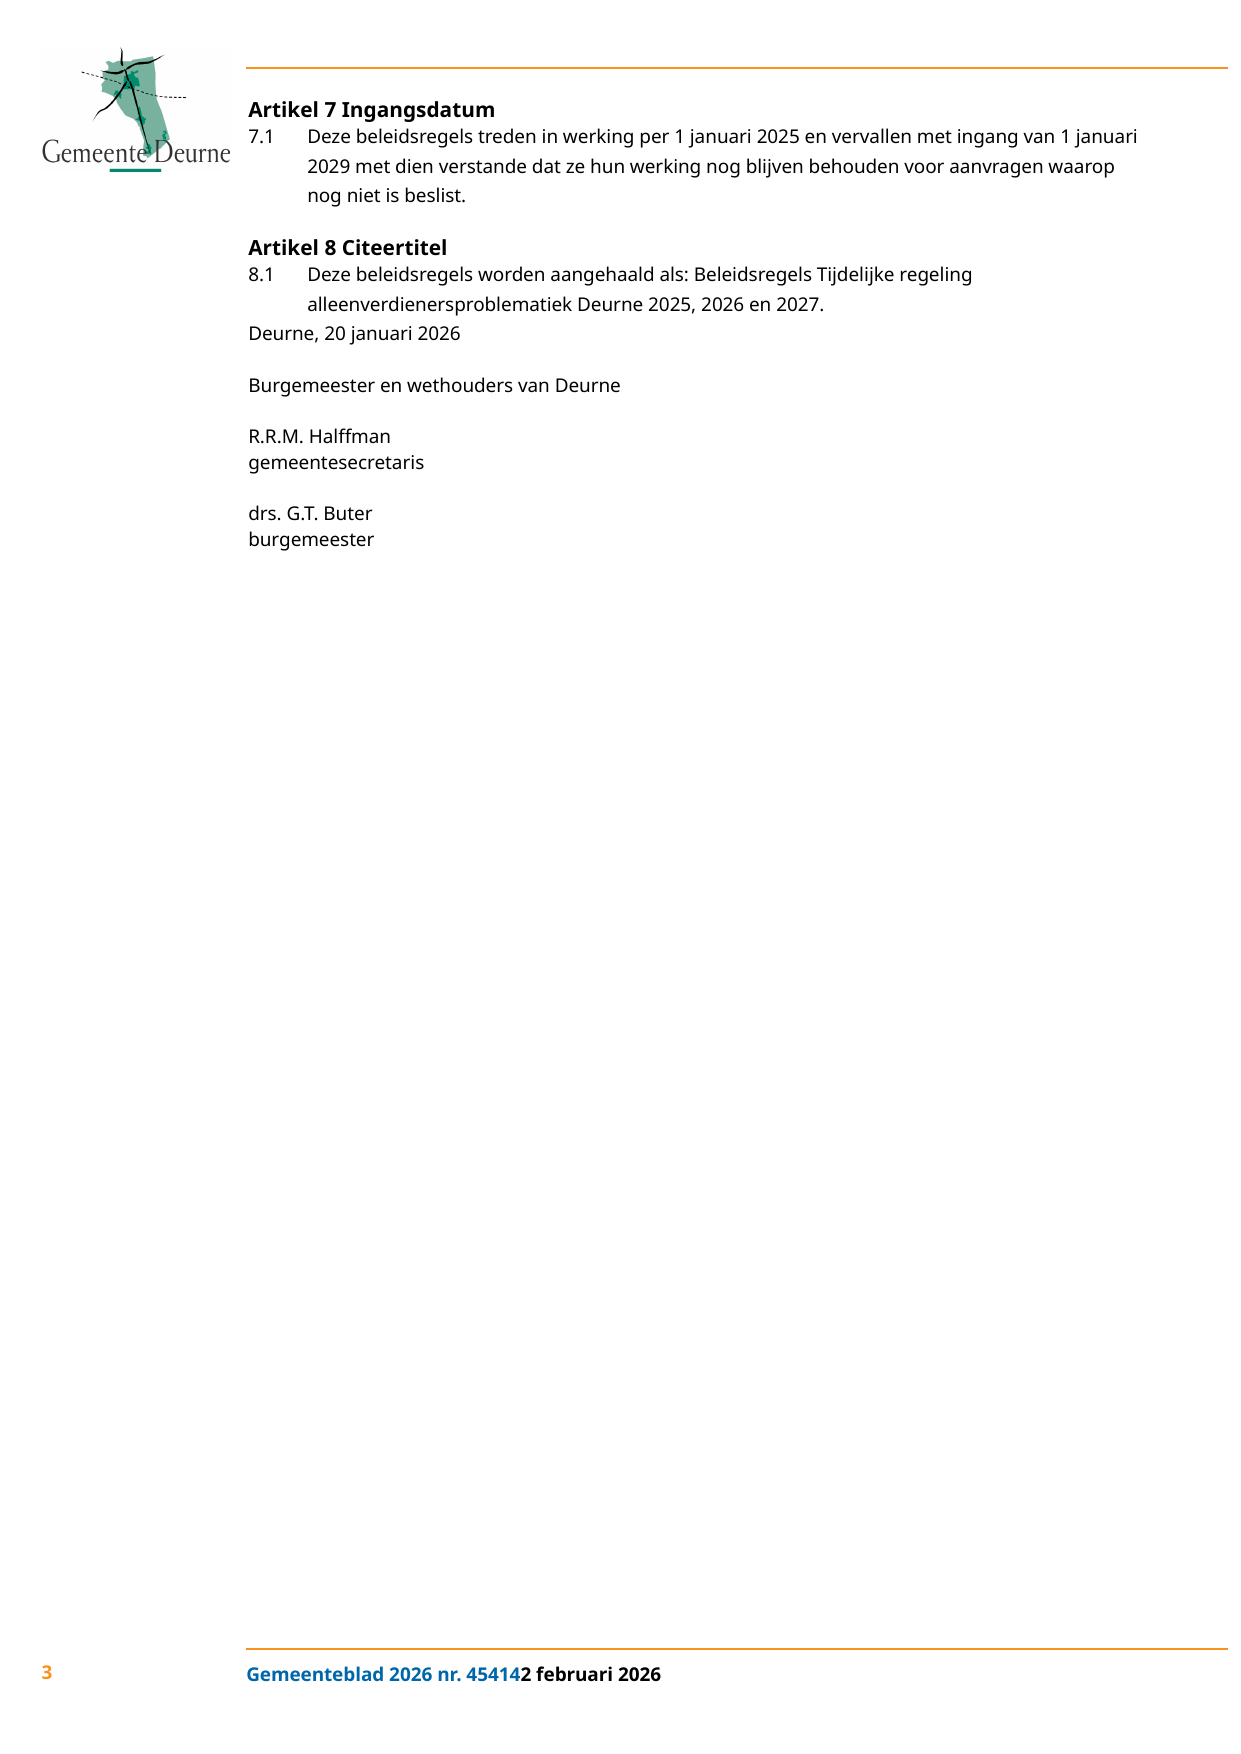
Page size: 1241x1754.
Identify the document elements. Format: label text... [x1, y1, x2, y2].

text drs. G.T. Buter [248, 501, 1152, 526]
text Burgemeester en wethouders van Deurne [248, 372, 1152, 398]
text Artikel 7 Ingangsdatum [248, 95, 1152, 123]
text burgemeester [248, 526, 1152, 552]
list Deze beleidsregels worden aangehaald als: Beleidsregels Tijdelijke regeling alleenverdienersproblematiek Deurne 2025, 2026 en 2027. [248, 261, 1152, 317]
text Artikel 8 Citeertitel [248, 233, 1152, 261]
picture [41, 47, 231, 172]
list Deze beleidsregels treden in werking per 1 januari 2025 en vervallen met ingang van 1 januari 2029 met dien verstande dat ze hun werking nog blijven behouden voor aanvragen waarop nog niet is beslist. [248, 123, 1152, 208]
text R.R.M. Halffman [248, 423, 1152, 449]
text Deurne, 20 januari 2026 [248, 320, 1152, 346]
text gemeentesecretaris [248, 449, 1152, 475]
